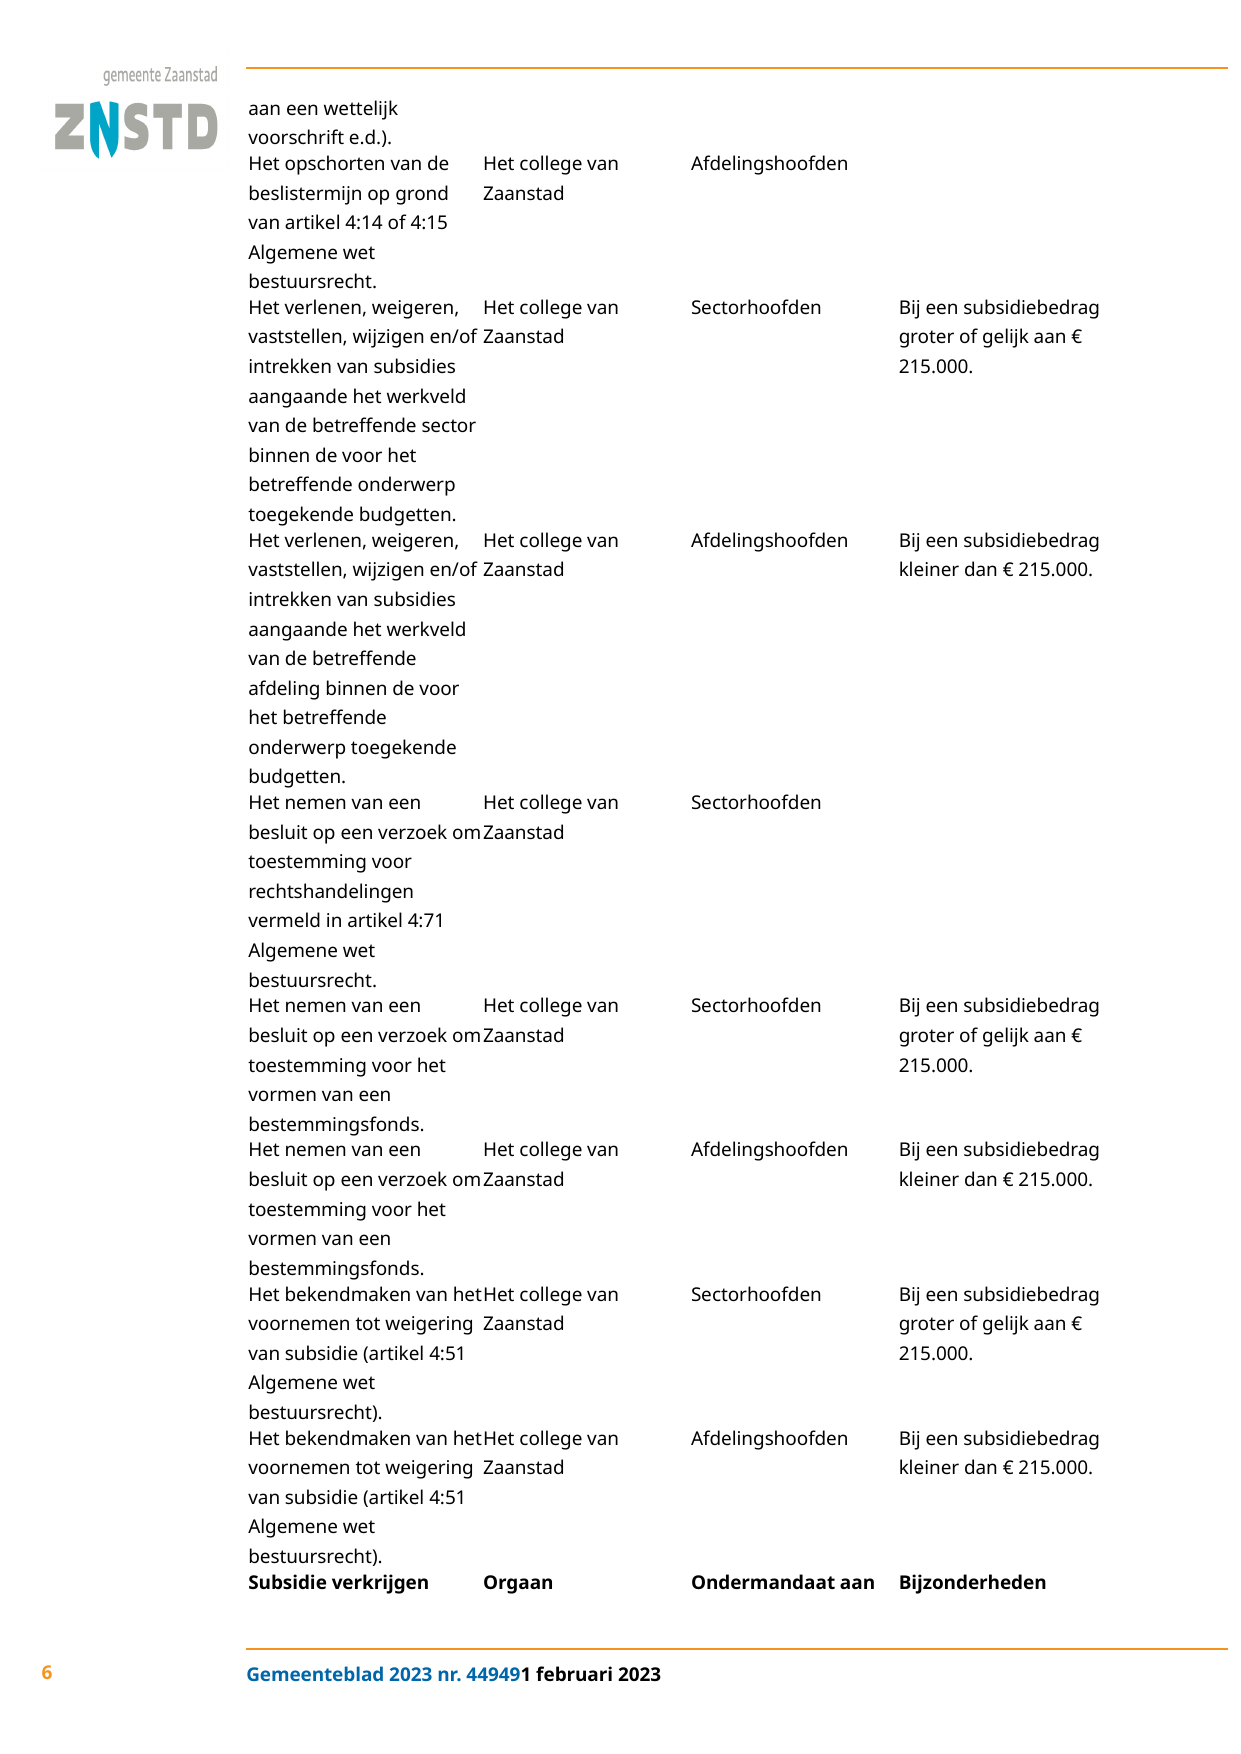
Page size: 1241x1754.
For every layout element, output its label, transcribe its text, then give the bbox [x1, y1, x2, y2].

table_cell [483, 95, 691, 150]
table_cell Het verlenen, weigeren, vaststellen, wijzigen en/of intrekken van subsidies aangaande het werkveld van de betreffende afdeling binnen de voor het betreffende onderwerp toegekende budgetten. [248, 527, 483, 789]
table_cell Bij een subsidiebedrag kleiner dan € 215.000. [899, 527, 1152, 789]
table_cell Bij een subsidiebedrag groter of gelijk aan € 215.000. [899, 294, 1152, 527]
table_cell [899, 95, 1152, 150]
table_cell Het college van Zaanstad [483, 527, 691, 789]
table_cell Het college van Zaanstad [483, 294, 691, 527]
table_cell Bij een subsidiebedrag kleiner dan € 215.000. [899, 1137, 1152, 1281]
table_cell Bij een subsidiebedrag groter of gelijk aan € 215.000. [899, 1281, 1152, 1425]
table_cell aan een wettelijk voorschrift e.d.). [248, 95, 483, 150]
table_cell Sectorhoofden [691, 789, 898, 993]
picture [41, 47, 231, 172]
table_cell Het college van Zaanstad [483, 1137, 691, 1281]
table_cell Subsidie verkrijgen [248, 1569, 483, 1594]
table_cell Afdelingshoofden [691, 527, 898, 789]
table_cell Het college van Zaanstad [483, 993, 691, 1137]
table_cell Sectorhoofden [691, 294, 898, 527]
table_cell Het nemen van een besluit op een verzoek om toestemming voor het vormen van een bestemmingsfonds. [248, 993, 483, 1137]
table_cell Bij een subsidiebedrag groter of gelijk aan € 215.000. [899, 993, 1152, 1137]
table_cell Afdelingshoofden [691, 1425, 898, 1569]
table_cell Afdelingshoofden [691, 1137, 898, 1281]
table_cell Het nemen van een besluit op een verzoek om toestemming voor rechtshandelingen vermeld in artikel 4:71 Algemene wet bestuursrecht. [248, 789, 483, 993]
table_cell Sectorhoofden [691, 1281, 898, 1425]
table_cell Het college van Zaanstad [483, 150, 691, 294]
table_cell Het opschorten van de beslistermijn op grond van artikel 4:14 of 4:15 Algemene wet bestuursrecht. [248, 150, 483, 294]
table_cell Bij een subsidiebedrag kleiner dan € 215.000. [899, 1425, 1152, 1569]
table_cell Het nemen van een besluit op een verzoek om toestemming voor het vormen van een bestemmingsfonds. [248, 1137, 483, 1281]
table_cell Het bekendmaken van het voornemen tot weigering van subsidie (artikel 4:51 Algemene wet bestuursrecht). [248, 1425, 483, 1569]
table_cell Orgaan [483, 1569, 691, 1594]
table_cell Het verlenen, weigeren, vaststellen, wijzigen en/of intrekken van subsidies aangaande het werkveld van de betreffende sector binnen de voor het betreffende onderwerp toegekende budgetten. [248, 294, 483, 527]
table_cell Het college van Zaanstad [483, 1281, 691, 1425]
table_cell Bijzonderheden [899, 1569, 1152, 1594]
table_cell Het college van Zaanstad [483, 1425, 691, 1569]
table_cell Het bekendmaken van het voornemen tot weigering van subsidie (artikel 4:51 Algemene wet bestuursrecht). [248, 1281, 483, 1425]
table_cell Sectorhoofden [691, 993, 898, 1137]
table_cell Afdelingshoofden [691, 150, 898, 294]
table_cell Het college van Zaanstad [483, 789, 691, 993]
table_cell [899, 789, 1152, 993]
table_cell [899, 150, 1152, 294]
table_cell Ondermandaat aan [691, 1569, 898, 1594]
table_cell [691, 95, 898, 150]
